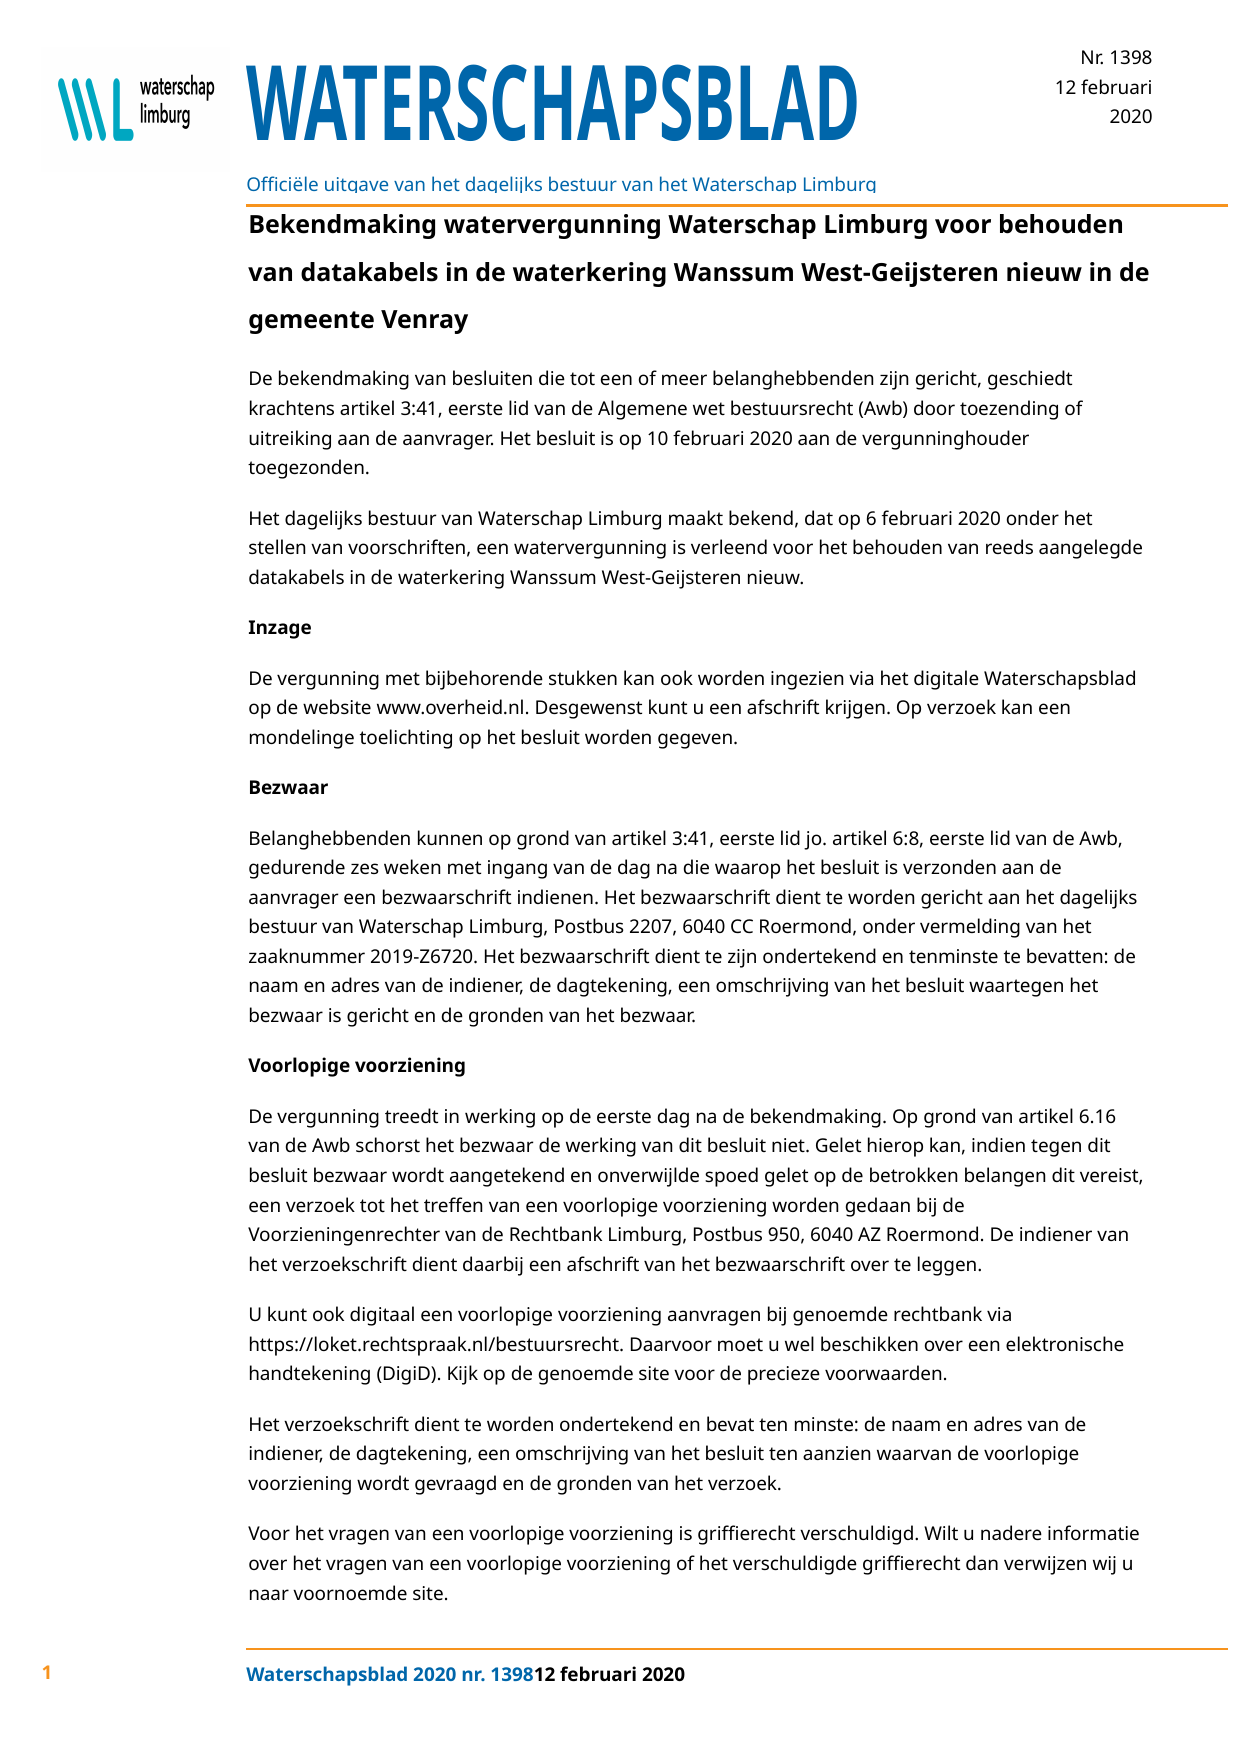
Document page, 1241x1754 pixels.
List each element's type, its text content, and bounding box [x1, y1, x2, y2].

text De vergunning treedt in werking op de eerste dag na de bekendmaking. Op grond van artikel 6.16 van de Awb schorst het bezwaar de werking van dit besluit niet. Gelet hierop kan, indien tegen dit besluit bezwaar wordt aangetekend en onverwijlde spoed gelet op de betrokken belangen dit vereist, een verzoek tot het treffen van een voorlopige voorziening worden gedaan bij de Voorzieningenrechter van de Rechtbank Limburg, Postbus 950, 6040 AZ Roermond. De indiener van het verzoekschrift dient daarbij een afschrift van het bezwaarschrift over te leggen. [248, 1103, 1152, 1277]
picture [41, 47, 231, 172]
text U kunt ook digitaal een voorlopige voorziening aanvragen bij genoemde rechtbank via https://loket.rechtspraak.nl/bestuursrecht. Daarvoor moet u wel beschikken over een elektronische handtekening (DigiD). Kijk op de genoemde site voor de precieze voorwaarden. [248, 1301, 1152, 1386]
text Inzage [248, 614, 1152, 640]
text De vergunning met bijbehorende stukken kan ook worden ingezien via het digitale Waterschapsblad op de website www.overheid.nl. Desgewenst kunt u een afschrift krijgen. Op verzoek kan een mondelinge toelichting op het besluit worden gegeven. [248, 665, 1152, 749]
text Het verzoekschrift dient te worden ondertekend en bevat ten minste: de naam en adres van de indiener, de dagtekening, een omschrijving van het besluit ten aanzien waarvan de voorlopige voorziening wordt gevraagd en de gronden van het verzoek. [248, 1411, 1152, 1496]
text Belanghebbenden kunnen op grond van artikel 3:41, eerste lid jo. artikel 6:8, eerste lid van de Awb, gedurende zes weken met ingang van de dag na die waarop het besluit is verzonden aan de aanvrager een bezwaarschrift indienen. Het bezwaarschrift dient te worden gericht aan het dagelijks bestuur van Waterschap Limburg, Postbus 2207, 6040 CC Roermond, onder vermelding van het zaaknummer 2019-Z6720. Het bezwaarschrift dient te zijn ondertekend en tenminste te bevatten: de naam en adres van de indiener, de dagtekening, een omschrijving van het besluit waartegen het bezwaar is gericht en de gronden van het bezwaar. [248, 825, 1152, 1028]
text Bekendmaking watervergunning Waterschap Limburg voor behouden van datakabels in de waterkering Wanssum West-Geijsteren nieuw in de gemeente Venray [248, 207, 1152, 336]
text Voor het vragen van een voorlopige voorziening is griffierecht verschuldigd. Wilt u nadere informatie over het vragen van een voorlopige voorziening of het verschuldigde griffierecht dan verwijzen wij u naar voornoemde site. [248, 1521, 1152, 1605]
text Bezwaar [248, 774, 1152, 800]
text Het dagelijks bestuur van Waterschap Limburg maakt bekend, dat op 6 februari 2020 onder het stellen van voorschriften, een watervergunning is verleend voor het behouden van reeds aangelegde datakabels in de waterkering Wanssum West-Geijsteren nieuw. [248, 505, 1152, 589]
text Voorlopige voorziening [248, 1053, 1152, 1078]
text De bekendmaking van besluiten die tot een of meer belanghebbenden zijn gericht, geschiedt krachtens artikel 3:41, eerste lid van de Algemene wet bestuursrecht (Awb) door toezending of uitreiking aan de aanvrager. Het besluit is op 10 februari 2020 aan de vergunninghouder toegezonden. [248, 366, 1152, 480]
